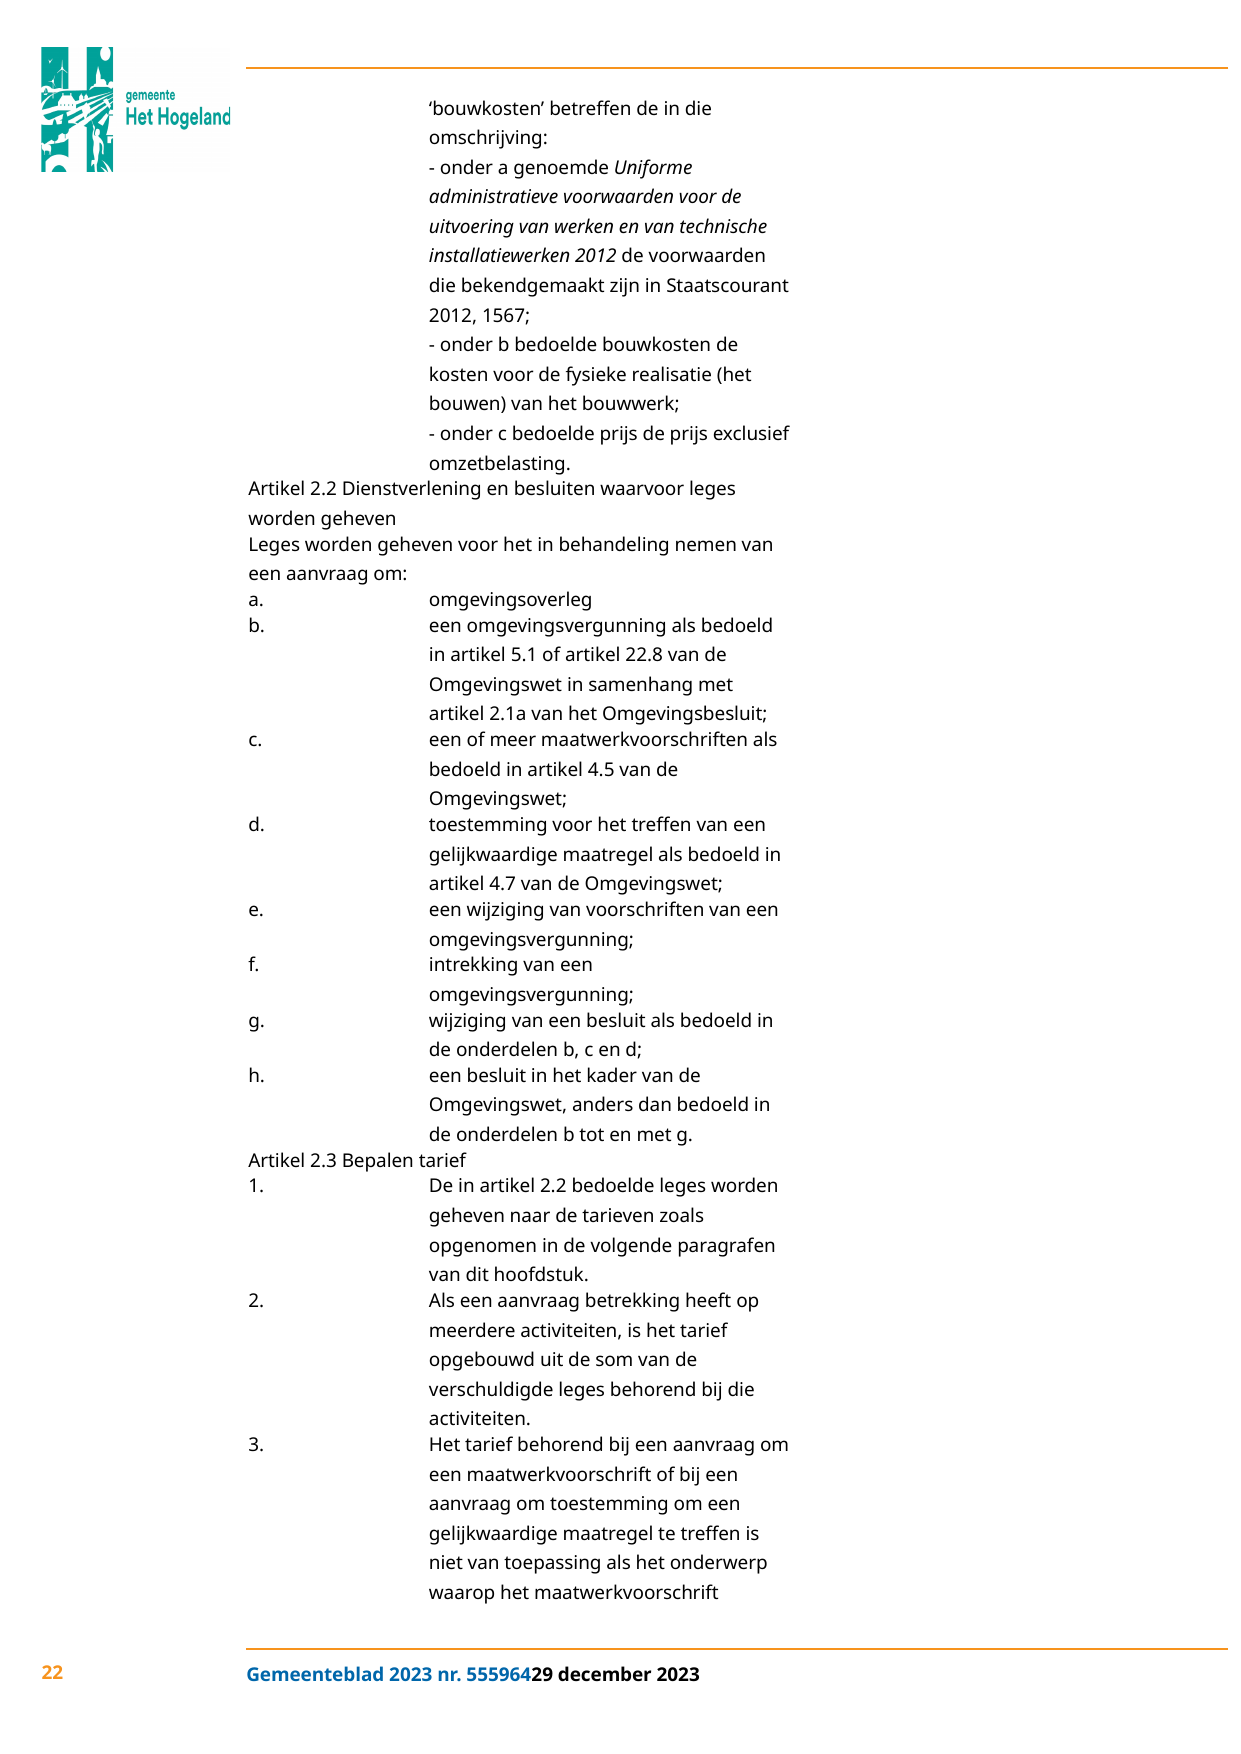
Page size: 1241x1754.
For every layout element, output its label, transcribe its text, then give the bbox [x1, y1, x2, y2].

table_cell Artikel 2.2 Dienstverlening en besluiten waarvoor leges worden geheven [248, 476, 790, 531]
table_cell een of meer maatwerkvoorschriften als bedoeld in artikel 4.5 van de Omgevingswet; [429, 726, 790, 811]
table_cell [971, 1147, 1152, 1173]
table_cell f. [248, 951, 429, 1007]
table_cell Als een aanvraag betrekking heeft op meerdere activiteiten, is het tarief opgebouwd uit de som van de verschuldigde leges behorend bij die activiteiten. [429, 1287, 790, 1431]
table_cell g. [248, 1007, 429, 1062]
table_cell 1. [248, 1173, 429, 1287]
table_cell b. [248, 612, 429, 726]
table_cell [971, 896, 1152, 951]
table_cell [971, 1173, 1152, 1287]
table_cell een besluit in het kader van de Omgevingswet, anders dan bedoeld in de onderdelen b tot en met g. [429, 1062, 790, 1147]
table_cell [790, 1287, 971, 1431]
table_cell wijziging van een besluit als bedoeld in de onderdelen b, c en d; [429, 1007, 790, 1062]
table_cell intrekking van een omgevingsvergunning; [429, 951, 790, 1007]
table_cell c. [248, 726, 429, 811]
table_cell [790, 1062, 971, 1147]
table_cell Leges worden geheven voor het in behandeling nemen van een aanvraag om: [248, 531, 790, 586]
table_cell [971, 951, 1152, 1007]
table_cell [971, 531, 1152, 586]
table_cell [248, 95, 429, 476]
table_cell [790, 726, 971, 811]
table_cell ‘bouwkosten’ betreffen de in die omschrijving: - onder a genoemde Uniforme administratieve voorwaarden voor de uitvoering van werken en van technische installatiewerken 2012 de voorwaarden die bekendgemaakt zijn in Staatscourant 2012, 1567; - onder b bedoelde bouwkosten de kosten voor de fysieke realisatie (het bouwen) van het bouwwerk; - onder c bedoelde prijs de prijs exclusief omzetbelasting. [429, 95, 790, 476]
table_cell [971, 1287, 1152, 1431]
table_cell [971, 476, 1152, 531]
table_cell 2. [248, 1287, 429, 1431]
table_cell een wijziging van voorschriften van een omgevingsvergunning; [429, 896, 790, 951]
table_cell [790, 811, 971, 896]
table_cell e. [248, 896, 429, 951]
table_cell [790, 476, 971, 531]
table_cell [971, 586, 1152, 612]
table_cell [790, 951, 971, 1007]
table_cell Artikel 2.3 Bepalen tarief [248, 1147, 790, 1173]
table_cell [971, 726, 1152, 811]
table_cell [790, 612, 971, 726]
table_cell [971, 1062, 1152, 1147]
table_cell [790, 1147, 971, 1173]
table_cell De in artikel 2.2 bedoelde leges worden geheven naar de tarieven zoals opgenomen in de volgende paragrafen van dit hoofdstuk. [429, 1173, 790, 1287]
table_cell [790, 531, 971, 586]
picture [41, 47, 231, 172]
table_cell omgevingsoverleg [429, 586, 790, 612]
table_cell d. [248, 811, 429, 896]
table_cell [971, 95, 1152, 476]
table_cell [971, 1431, 1152, 1605]
table_cell [971, 811, 1152, 896]
table_cell Het tarief behorend bij een aanvraag om een maatwerkvoorschrift of bij een aanvraag om toestemming om een gelijkwaardige maatregel te treffen is niet van toepassing als het onderwerp waarop het maatwerkvoorschrift [429, 1431, 790, 1605]
table_cell [971, 1007, 1152, 1062]
table_cell [790, 896, 971, 951]
table_cell [971, 612, 1152, 726]
table_cell 3. [248, 1431, 429, 1605]
table_cell een omgevingsvergunning als bedoeld in artikel 5.1 of artikel 22.8 van de Omgevingswet in samenhang met artikel 2.1a van het Omgevingsbesluit; [429, 612, 790, 726]
table_cell a. [248, 586, 429, 612]
table_cell [790, 1173, 971, 1287]
table_cell [790, 586, 971, 612]
table_cell h. [248, 1062, 429, 1147]
table_cell [790, 95, 971, 476]
table_cell [790, 1431, 971, 1605]
table_cell toestemming voor het treffen van een gelijkwaardige maatregel als bedoeld in artikel 4.7 van de Omgevingswet; [429, 811, 790, 896]
table_cell [790, 1007, 971, 1062]
